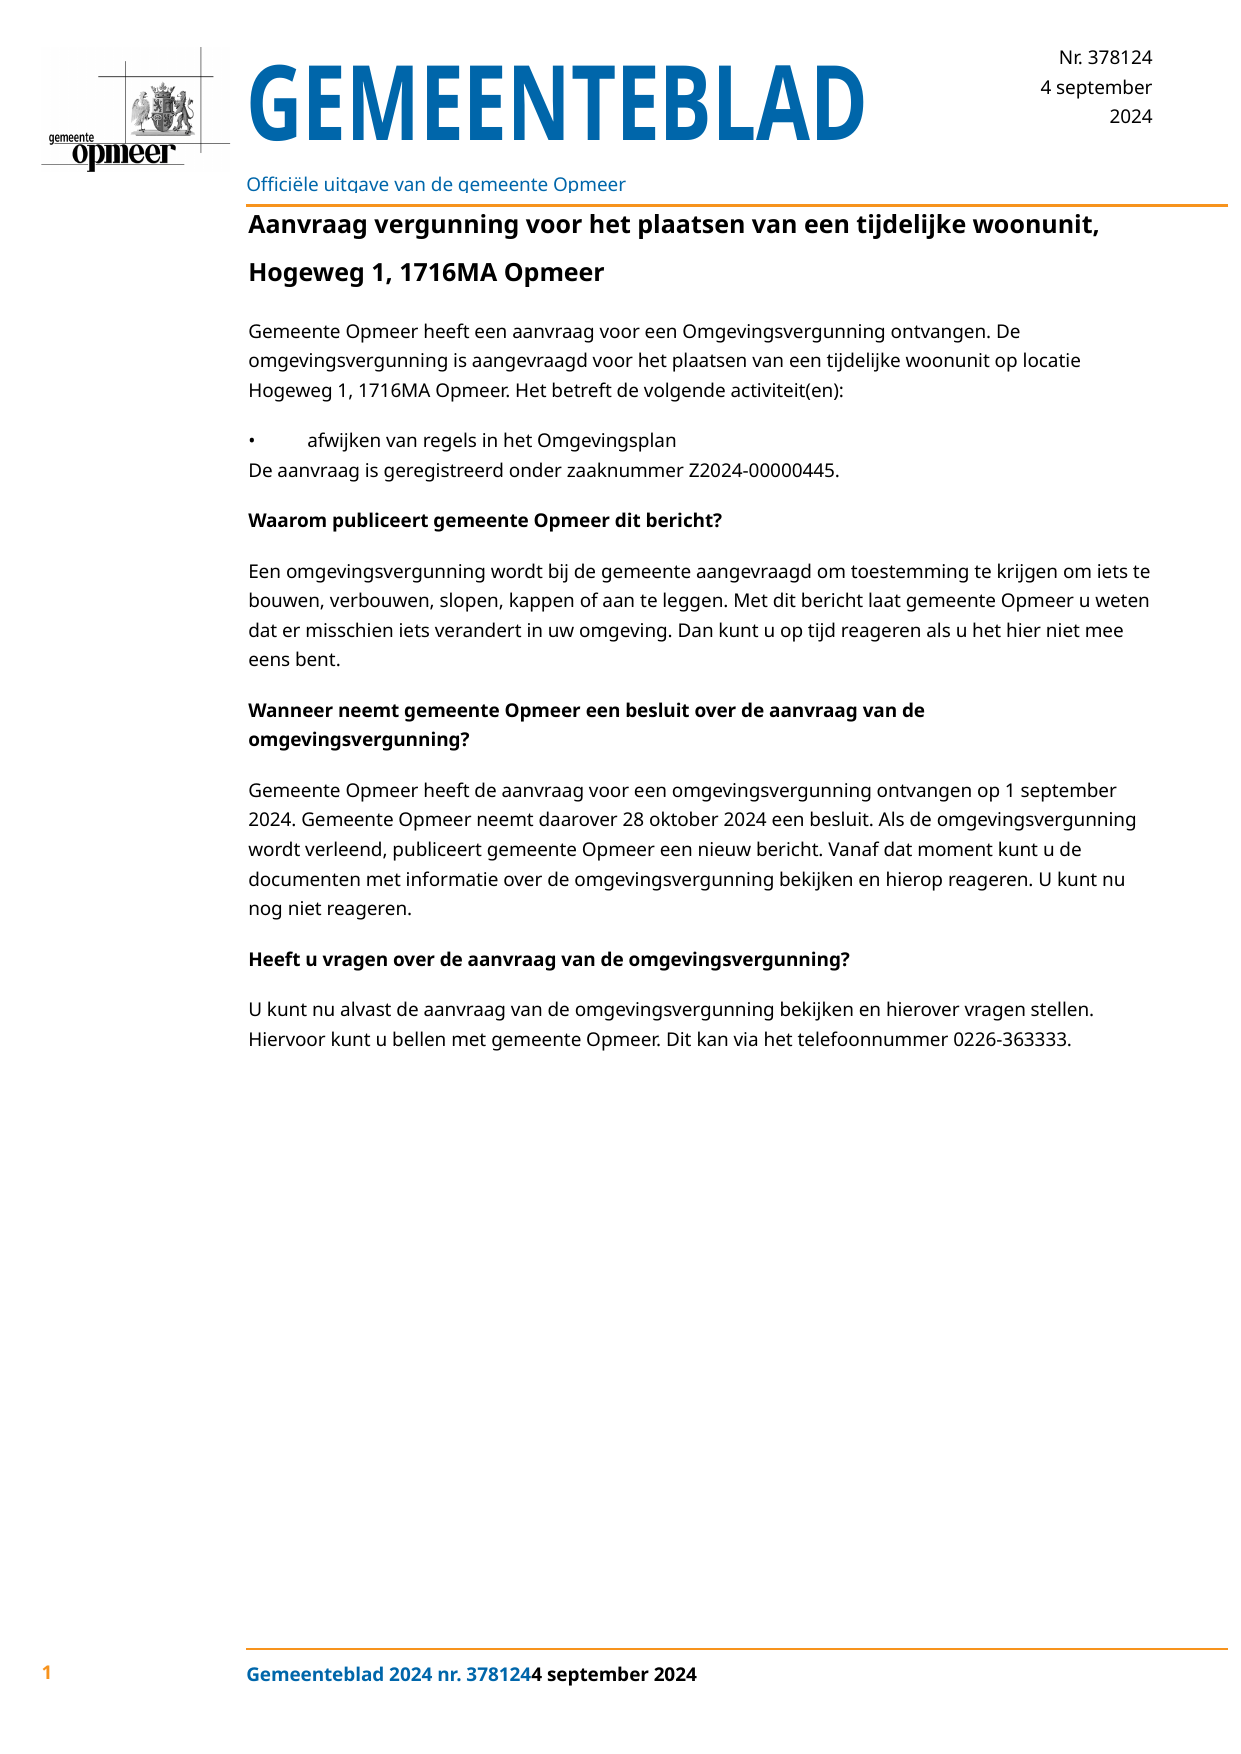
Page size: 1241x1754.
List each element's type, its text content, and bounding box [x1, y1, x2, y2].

text De aanvraag is geregistreerd onder zaaknummer Z2024-00000445. [248, 457, 1152, 483]
text Aanvraag vergunning voor het plaatsen van een tijdelijke woonunit, Hogeweg 1, 1716MA Opmeer [248, 207, 1152, 288]
text Wanneer neemt gemeente Opmeer een besluit over de aanvraag van de omgevingsvergunning? [248, 697, 1152, 752]
text Heeft u vragen over de aanvraag van de omgevingsvergunning? [248, 946, 1152, 972]
text Een omgevingsvergunning wordt bij de gemeente aangevraagd om toestemming te krijgen om iets te bouwen, verbouwen, slopen, kappen of aan te leggen. Met dit bericht laat gemeente Opmeer u weten dat er misschien iets verandert in uw omgeving. Dan kunt u op tijd reageren als u het hier niet mee eens bent. [248, 558, 1152, 672]
text Gemeente Opmeer heeft een aanvraag voor een Omgevingsvergunning ontvangen. De omgevingsvergunning is aangevraagd voor het plaatsen van een tijdelijke woonunit op locatie Hogeweg 1, 1716MA Opmeer. Het betreft de volgende activiteit(en): [248, 318, 1152, 403]
text U kunt nu alvast de aanvraag van de omgevingsvergunning bekijken en hierover vragen stellen. Hiervoor kunt u bellen met gemeente Opmeer. Dit kan via het telefoonnummer 0226-363333. [248, 996, 1152, 1052]
text Gemeente Opmeer heeft de aanvraag voor een omgevingsvergunning ontvangen op 1 september 2024. Gemeente Opmeer neemt daarover 28 oktober 2024 een besluit. Als de omgevingsvergunning wordt verleend, publiceert gemeente Opmeer een nieuw bericht. Vanaf dat moment kunt u de documenten met informatie over de omgevingsvergunning bekijken en hierop reageren. U kunt nu nog niet reageren. [248, 777, 1152, 921]
text Waarom publiceert gemeente Opmeer dit bericht? [248, 507, 1152, 533]
picture [41, 47, 231, 172]
list afwijken van regels in het Omgevingsplan [248, 427, 1152, 453]
